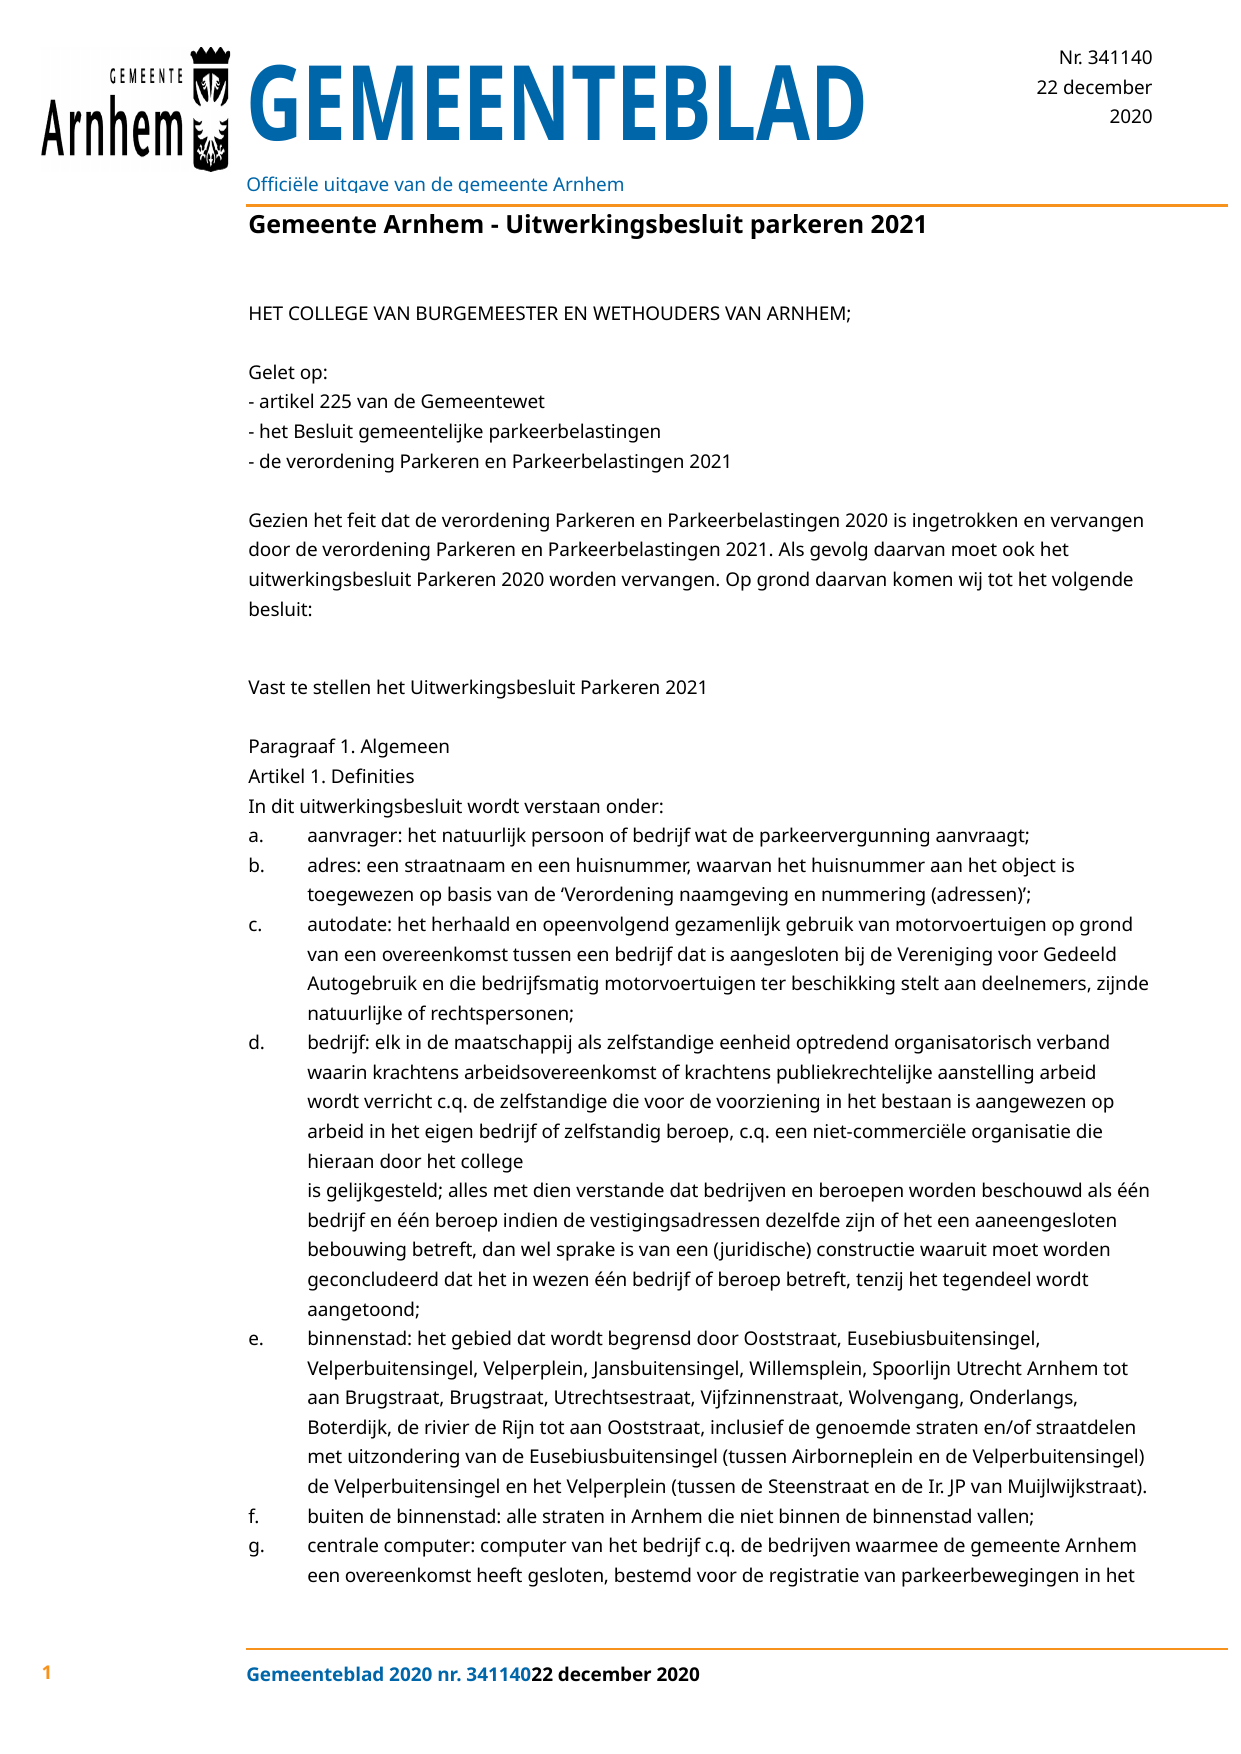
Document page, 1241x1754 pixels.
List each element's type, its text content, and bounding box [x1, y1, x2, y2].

text Gemeente Arnhem - Uitwerkingsbesluit parkeren 2021 [248, 207, 1152, 241]
text Vast te stellen het Uitwerkingsbesluit Parkeren 2021 [248, 674, 1152, 700]
text - artikel 225 van de Gemeentewet [248, 389, 1152, 414]
text Artikel 1. Definities [248, 763, 1152, 789]
picture [41, 47, 231, 172]
list autodate: het herhaald en opeenvolgend gezamenlijk gebruik van motorvoertuigen op grond van een overeenkomst tussen een bedrijf dat is aangesloten bij de Vereniging voor Gedeeld Autogebruik en die bedrijfsmatig motorvoertuigen ter beschikking stelt aan deelnemers, zijnde natuurlijke of rechtspersonen; [248, 911, 1152, 1026]
text HET COLLEGE VAN BURGEMEESTER EN WETHOUDERS VAN ARNHEM; [248, 300, 1152, 326]
text Gelet op: [248, 359, 1152, 385]
list bedrijf: elk in de maatschappij als zelfstandige eenheid optredend organisatorisch verband waarin krachtens arbeidsovereenkomst of krachtens publiekrechtelijke aanstelling arbeid wordt verricht c.q. de zelfstandige die voor de voorziening in het bestaan is aangewezen op arbeid in het eigen bedrijf of zelfstandig beroep, c.q. een niet-commerciële organisatie die hieraan door het college [248, 1029, 1152, 1174]
list is gelijkgesteld; alles met dien verstande dat bedrijven en beroepen worden beschouwd als één bedrijf en één beroep indien de vestigingsadressen dezelfde zijn of het een aaneengesloten bebouwing betreft, dan wel sprake is van een (juridische) constructie waaruit moet worden geconcludeerd dat het in wezen één bedrijf of beroep betreft, tenzij het tegendeel wordt aangetoond; [248, 1177, 1152, 1322]
list aanvrager: het natuurlijk persoon of bedrijf wat de parkeervergunning aanvraagt; [248, 822, 1152, 848]
list adres: een straatnaam en een huisnummer, waarvan het huisnummer aan het object is toegewezen op basis van de ‘Verordening naamgeving en nummering (adressen)’; [248, 852, 1152, 907]
list buiten de binnenstad: alle straten in Arnhem die niet binnen de binnenstad vallen; [248, 1503, 1152, 1529]
text - het Besluit gemeentelijke parkeerbelastingen [248, 418, 1152, 444]
text In dit uitwerkingsbesluit wordt verstaan onder: [248, 793, 1152, 819]
list binnenstad: het gebied dat wordt begrensd door Ooststraat, Eusebiusbuitensingel, Velperbuitensingel, Velperplein, Jansbuitensingel, Willemsplein, Spoorlijn Utrecht Arnhem tot aan Brugstraat, Brugstraat, Utrechtsestraat, Vijfzinnenstraat, Wolvengang, Onderlangs, Boterdijk, de rivier de Rijn tot aan Ooststraat, inclusief de genoemde straten en/of straatdelen met uitzondering van de Eusebiusbuitensingel (tussen Airborneplein en de Velperbuitensingel) de Velperbuitensingel en het Velperplein (tussen de Steenstraat en de Ir. JP van Muijlwijkstraat). [248, 1325, 1152, 1499]
list centrale computer: computer van het bedrijf c.q. de bedrijven waarmee de gemeente Arnhem een overeenkomst heeft gesloten, bestemd voor de registratie van parkeerbewegingen in het [248, 1532, 1152, 1588]
text Paragraaf 1. Algemeen [248, 734, 1152, 759]
text Gezien het feit dat de verordening Parkeren en Parkeerbelastingen 2020 is ingetrokken en vervangen door de verordening Parkeren en Parkeerbelastingen 2021. Als gevolg daarvan moet ook het uitwerkingsbesluit Parkeren 2020 worden vervangen. Op grond daarvan komen wij tot het volgende besluit: [248, 507, 1152, 621]
text - de verordening Parkeren en Parkeerbelastingen 2021 [248, 448, 1152, 473]
